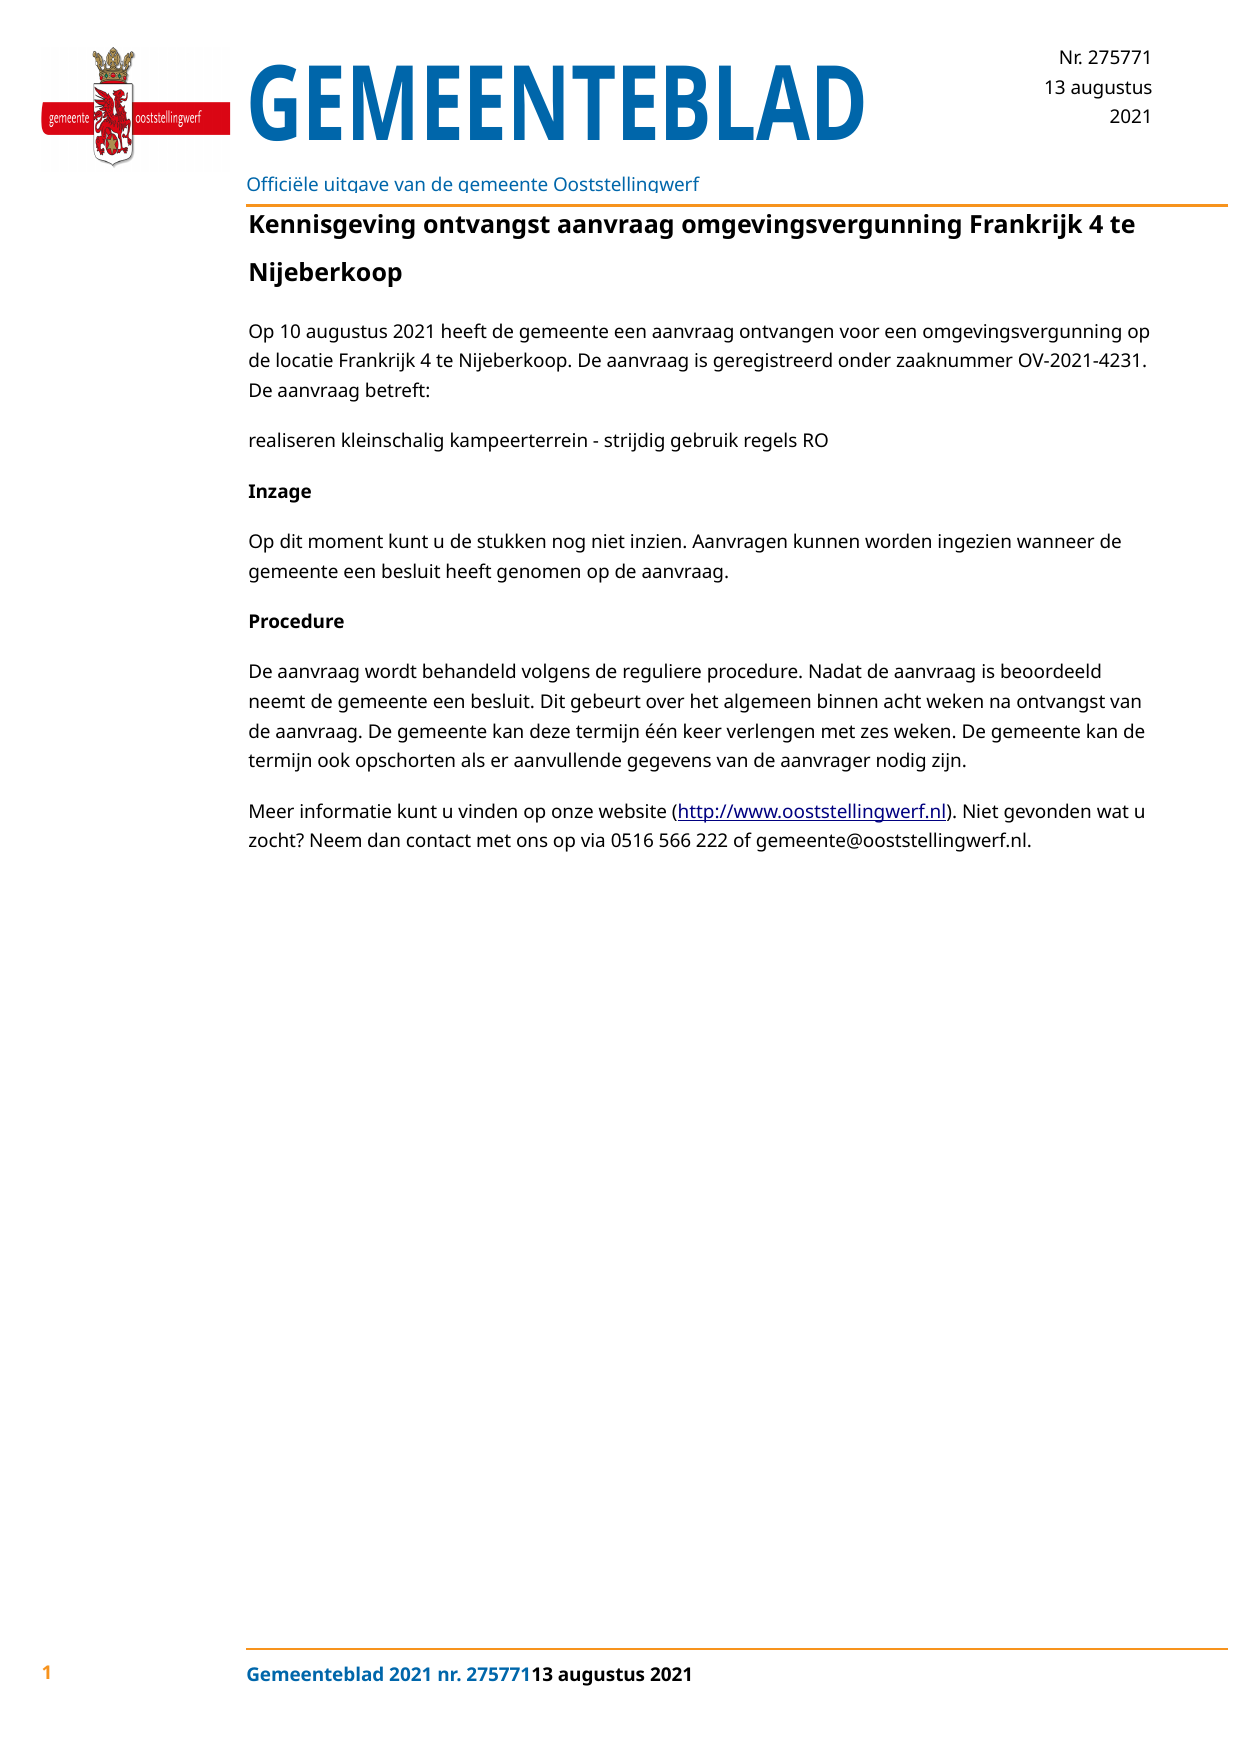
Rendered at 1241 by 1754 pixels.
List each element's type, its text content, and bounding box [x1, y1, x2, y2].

text Op dit moment kunt u de stukken nog niet inzien. Aanvragen kunnen worden ingezien wanneer de gemeente een besluit heeft genomen op de aanvraag. [248, 528, 1152, 584]
picture [41, 47, 231, 172]
text Op 10 augustus 2021 heeft de gemeente een aanvraag ontvangen voor een omgevingsvergunning op de locatie Frankrijk 4 te Nijeberkoop. De aanvraag is geregistreerd onder zaaknummer OV-2021-4231. De aanvraag betreft: [248, 318, 1152, 403]
text Inzage [248, 478, 1152, 504]
text De aanvraag wordt behandeld volgens de reguliere procedure. Nadat de aanvraag is beoordeeld neemt de gemeente een besluit. Dit gebeurt over het algemeen binnen acht weken na ontvangst van de aanvraag. De gemeente kan deze termijn één keer verlengen met zes weken. De gemeente kan de termijn ook opschorten als er aanvullende gegevens van de aanvrager nodig zijn. [248, 659, 1152, 773]
text Kennisgeving ontvangst aanvraag omgevingsvergunning Frankrijk 4 te Nijeberkoop [248, 207, 1152, 288]
text Meer informatie kunt u vinden op onze website (http://www.ooststellingwerf.nl). Niet gevonden wat u zocht? Neem dan contact met ons op via 0516 566 222 of gemeente@ooststellingwerf.nl. [248, 798, 1152, 853]
text Procedure [248, 608, 1152, 634]
text realiseren kleinschalig kampeerterrein - strijdig gebruik regels RO [248, 427, 1152, 453]
